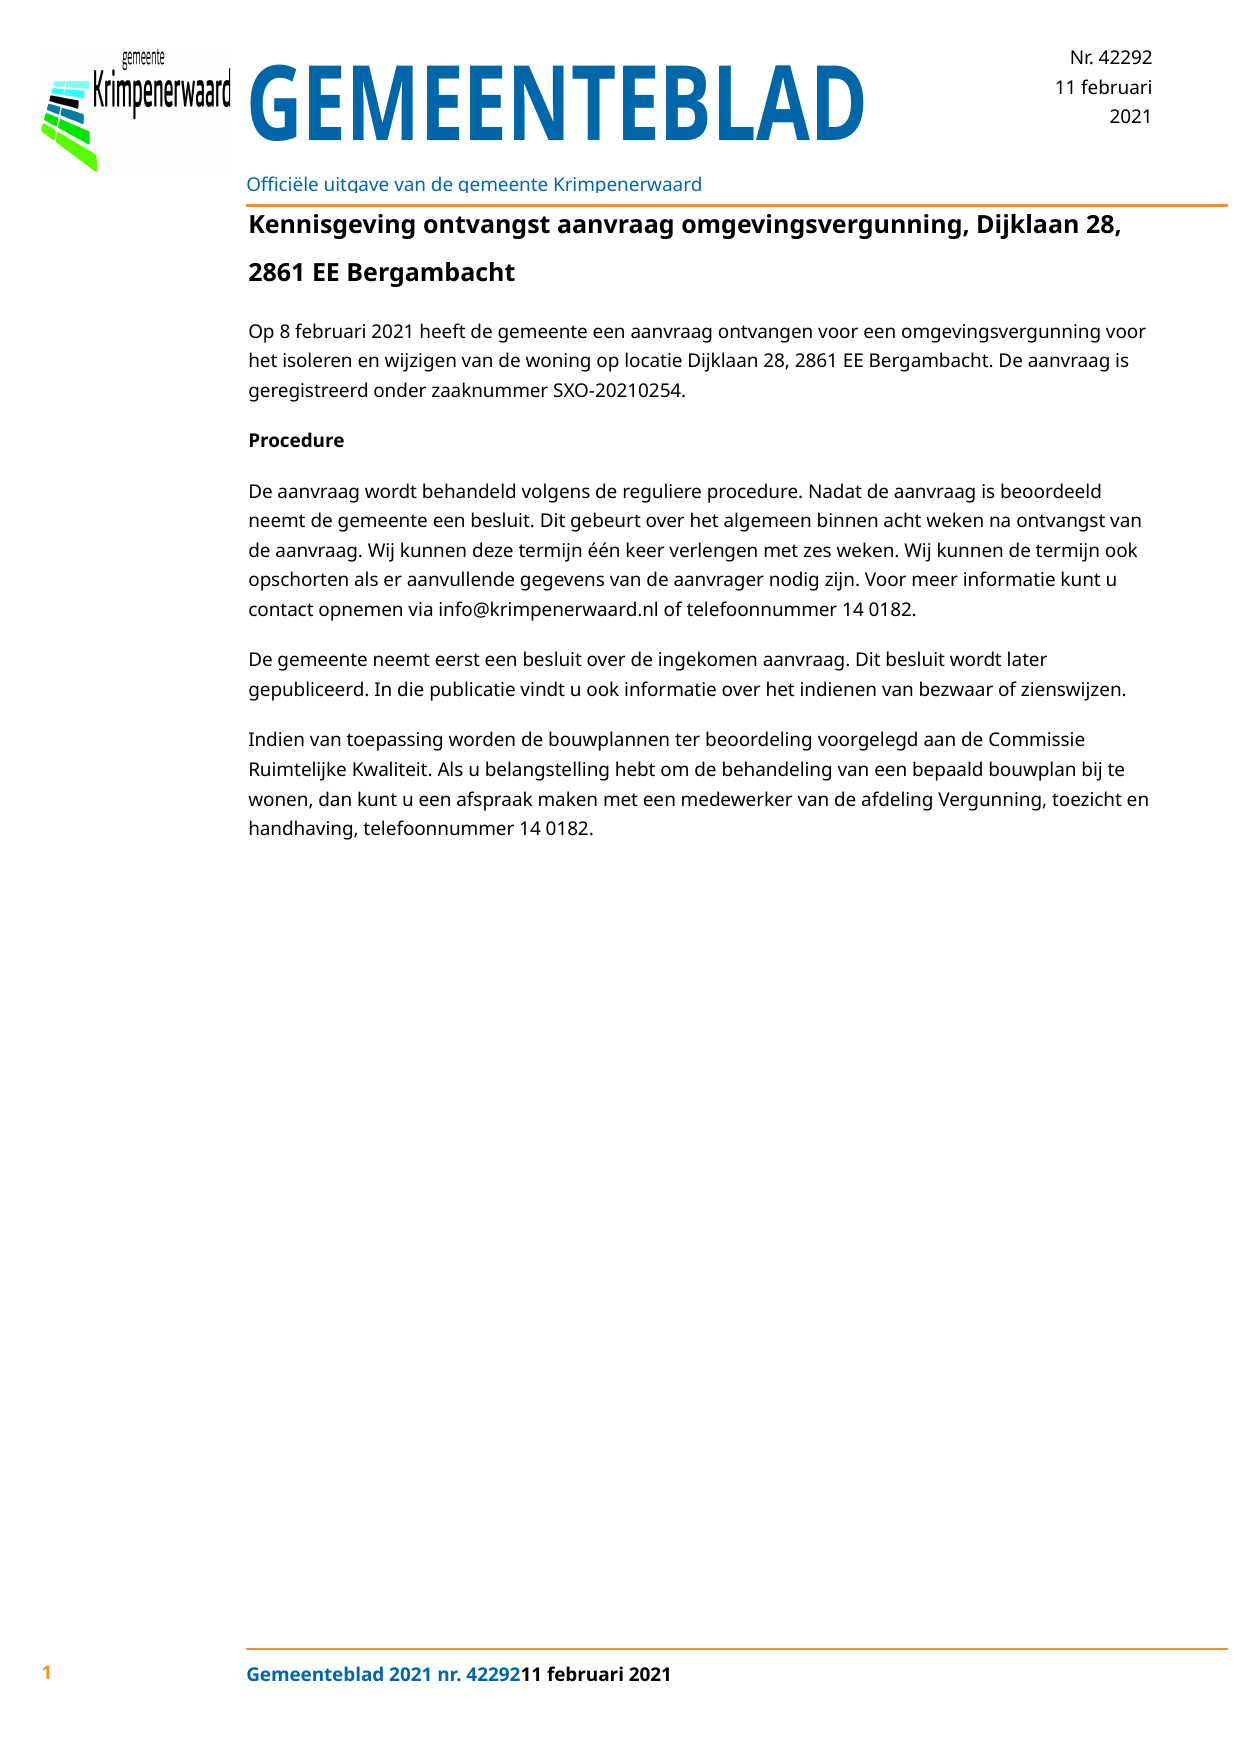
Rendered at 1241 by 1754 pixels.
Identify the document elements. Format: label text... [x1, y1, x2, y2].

text De gemeente neemt eerst een besluit over de ingekomen aanvraag. Dit besluit wordt later gepubliceerd. In die publicatie vindt u ook informatie over het indienen van bezwaar of zienswijzen. [248, 647, 1152, 702]
text Kennisgeving ontvangst aanvraag omgevingsvergunning, Dijklaan 28, 2861 EE Bergambacht [248, 207, 1152, 288]
text Op 8 februari 2021 heeft de gemeente een aanvraag ontvangen voor een omgevingsvergunning voor het isoleren en wijzigen van de woning op locatie Dijklaan 28, 2861 EE Bergambacht. De aanvraag is geregistreerd onder zaaknummer SXO-20210254. [248, 318, 1152, 403]
text De aanvraag wordt behandeld volgens de reguliere procedure. Nadat de aanvraag is beoordeeld neemt de gemeente een besluit. Dit gebeurt over het algemeen binnen acht weken na ontvangst van de aanvraag. Wij kunnen deze termijn één keer verlengen met zes weken. Wij kunnen de termijn ook opschorten als er aanvullende gegevens van de aanvrager nodig zijn. Voor meer informatie kunt u contact opnemen via info@krimpenerwaard.nl of telefoonnummer 14 0182. [248, 478, 1152, 622]
text Indien van toepassing worden de bouwplannen ter beoordeling voorgelegd aan de Commissie Ruimtelijke Kwaliteit. Als u belangstelling hebt om de behandeling van een bepaald bouwplan bij te wonen, dan kunt u een afspraak maken met een medewerker van de afdeling Vergunning, toezicht en handhaving, telefoonnummer 14 0182. [248, 727, 1152, 841]
picture [41, 47, 231, 172]
text Procedure [248, 427, 1152, 453]
